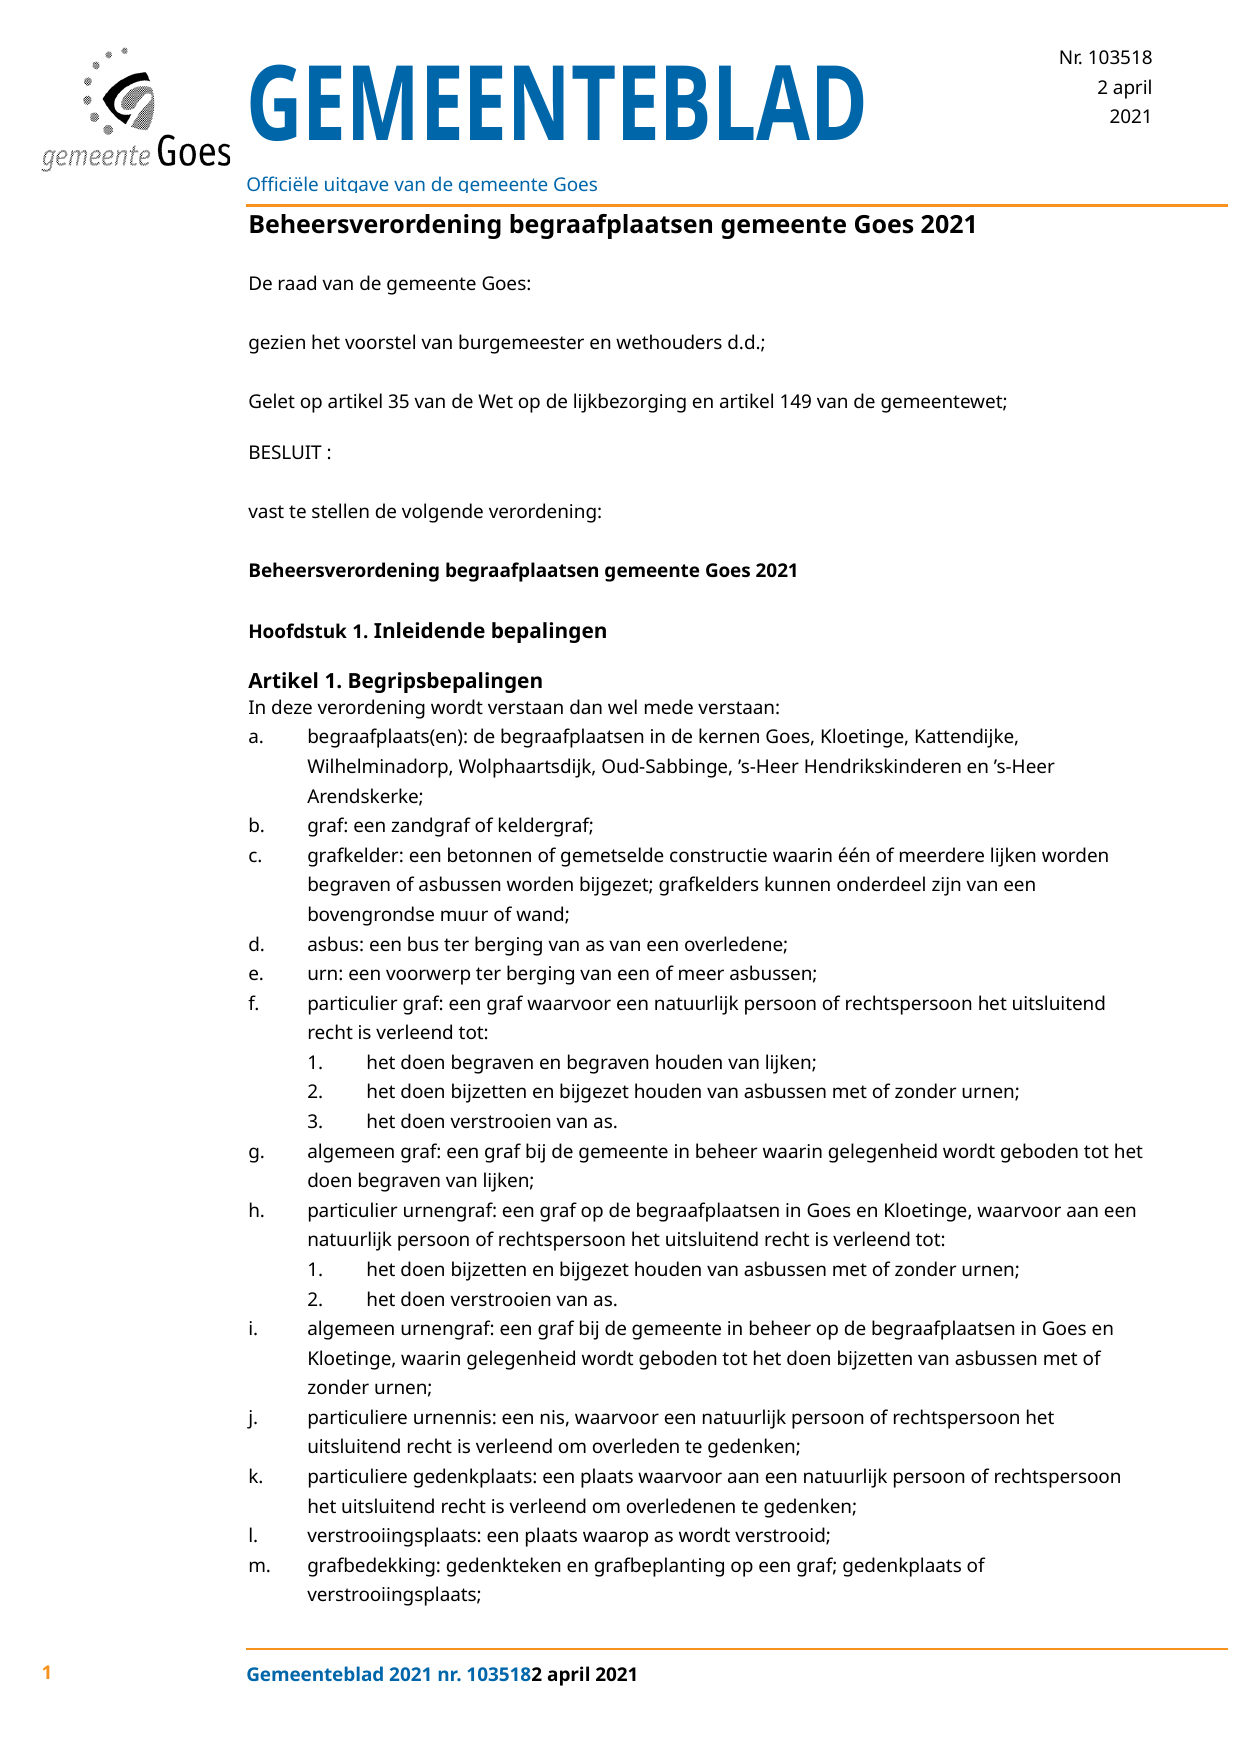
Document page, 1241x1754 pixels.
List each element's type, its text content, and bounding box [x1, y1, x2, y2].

text Hoofdstuk 1. Inleidende bepalingen [248, 616, 1152, 645]
text Beheersverordening begraafplaatsen gemeente Goes 2021 [248, 557, 1152, 583]
list het doen bijzetten en bijgezet houden van asbussen met of zonder urnen; [307, 1256, 1152, 1282]
list het doen verstrooien van as. [307, 1286, 1152, 1312]
text BESLUIT : [248, 439, 1152, 465]
list urn: een voorwerp ter berging van een of meer asbussen; [248, 960, 1152, 986]
list algemeen urnengraf: een graf bij de gemeente in beheer op de begraafplaatsen in Goes en Kloetinge, waarin gelegenheid wordt geboden tot het doen bijzetten van asbussen met of zonder urnen; [248, 1315, 1152, 1400]
list grafkelder: een betonnen of gemetselde constructie waarin één of meerdere lijken worden begraven of asbussen worden bijgezet; grafkelders kunnen onderdeel zijn van een bovengrondse muur of wand; [248, 842, 1152, 927]
text In deze verordening wordt verstaan dan wel mede verstaan: [248, 694, 1152, 720]
list algemeen graf: een graf bij de gemeente in beheer waarin gelegenheid wordt geboden tot het doen begraven van lijken; [248, 1138, 1152, 1193]
list particulier graf: een graf waarvoor een natuurlijk persoon of rechtspersoon het uitsluitend recht is verleend tot: [248, 990, 1152, 1045]
text Beheersverordening begraafplaatsen gemeente Goes 2021 [248, 207, 1152, 241]
list verstrooiingsplaats: een plaats waarop as wordt verstrooid; [248, 1522, 1152, 1548]
text vast te stellen de volgende verordening: [248, 498, 1152, 524]
text gezien het voorstel van burgemeester en wethouders d.d.; [248, 329, 1152, 355]
text De raad van de gemeente Goes: [248, 270, 1152, 296]
list het doen bijzetten en bijgezet houden van asbussen met of zonder urnen; [307, 1079, 1152, 1104]
list particulier urnengraf: een graf op de begraafplaatsen in Goes en Kloetinge, waarvoor aan een natuurlijk persoon of rechtspersoon het uitsluitend recht is verleend tot: [248, 1197, 1152, 1252]
text Artikel 1. Begripsbepalingen [248, 666, 1152, 694]
list begraafplaats(en): de begraafplaatsen in de kernen Goes, Kloetinge, Kattendijke, Wilhelminadorp, Wolphaartsdijk, Oud-Sabbinge, ’s-Heer Hendrikskinderen en ’s-Heer Arendskerke; [248, 724, 1152, 809]
text Gelet op artikel 35 van de Wet op de lijkbezorging en artikel 149 van de gemeentewet; [248, 389, 1152, 414]
list asbus: een bus ter berging van as van een overledene; [248, 931, 1152, 957]
list grafbedekking: gedenkteken en grafbeplanting op een graf; gedenkplaats of verstrooiingsplaats; [248, 1552, 1152, 1607]
list het doen verstrooien van as. [307, 1108, 1152, 1134]
list graf: een zandgraf of keldergraf; [248, 812, 1152, 838]
list het doen begraven en begraven houden van lijken; [307, 1049, 1152, 1075]
list particuliere urnennis: een nis, waarvoor een natuurlijk persoon of rechtspersoon het uitsluitend recht is verleend om overleden te gedenken; [248, 1404, 1152, 1459]
list particuliere gedenkplaats: een plaats waarvoor aan een natuurlijk persoon of rechtspersoon het uitsluitend recht is verleend om overledenen te gedenken; [248, 1463, 1152, 1519]
picture [41, 47, 231, 172]
